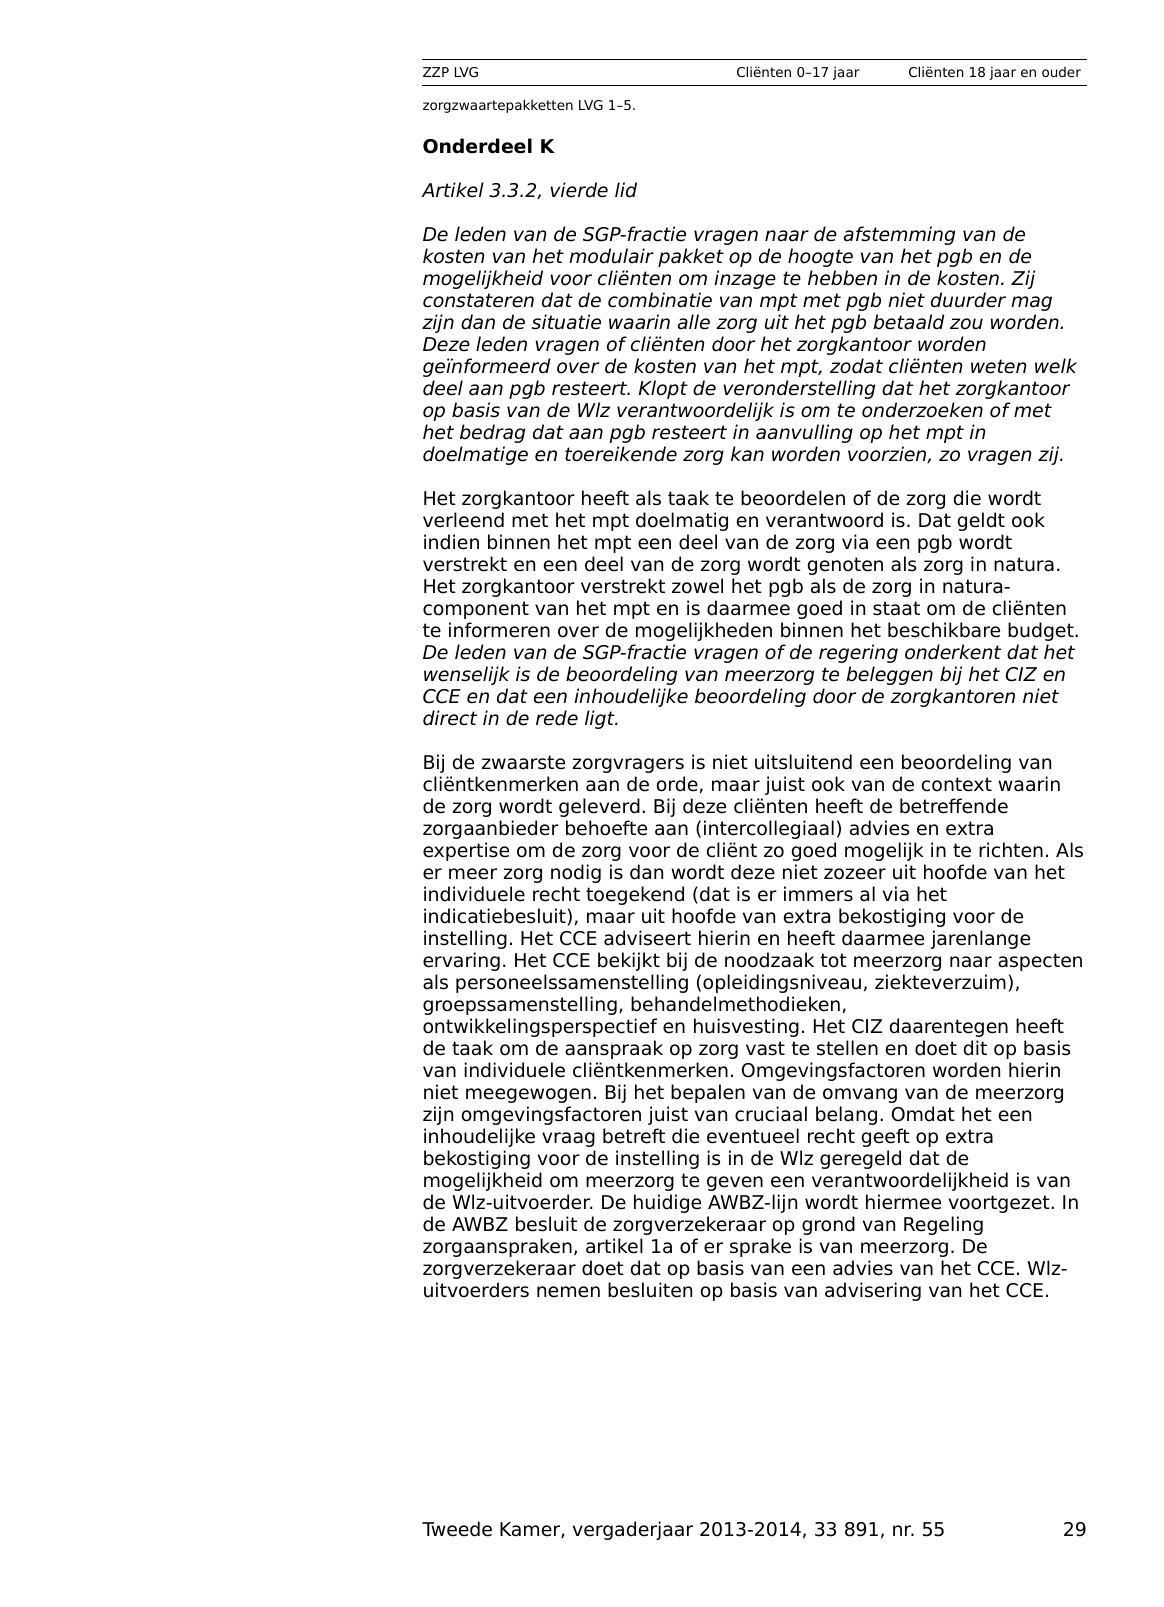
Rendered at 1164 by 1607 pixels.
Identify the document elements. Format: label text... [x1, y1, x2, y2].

subtitle Onderdeel K [422, 136, 1087, 158]
table_header ZZP LVG [422, 60, 644, 85]
text De leden van de SGP-fractie vragen of de regering onderkent dat het wenselijk is de beoordeling van meerzorg te beleggen bij het CIZ en CCE en dat een inhoudelijke beoordeling door de zorgkantoren niet direct in de rede ligt. [422, 642, 1087, 730]
table_header Cliënten 0–17 jaar [644, 60, 865, 85]
text De leden van de SGP-fractie vragen naar de afstemming van de kosten van het modulair pakket op de hoogte van het pgb en de mogelijkheid voor cliënten om inzage te hebben in de kosten. Zij constateren dat de combinatie van mpt met pgb niet duurder mag zijn dan de situatie waarin alle zorg uit het pgb betaald zou worden. Deze leden vragen of cliënten door het zorgkantoor worden geïnformeerd over de kosten van het mpt, zodat cliënten weten welk deel aan pgb resteert. Klopt de veronderstelling dat het zorgkantoor op basis van de Wlz verantwoordelijk is om te onderzoeken of met het bedrag dat aan pgb resteert in aanvulling op het mpt in doelmatige en toereikende zorg kan worden voorzien, zo vragen zij. [422, 224, 1087, 466]
table_header Cliënten 18 jaar en ouder [865, 60, 1087, 85]
text Bij de zwaarste zorgvragers is niet uitsluitend een beoordeling van cliëntkenmerken aan de orde, maar juist ook van de context waarin de zorg wordt geleverd. Bij deze cliënten heeft de betreffende zorgaanbieder behoefte aan (intercollegiaal) advies en extra expertise om de zorg voor de cliënt zo goed mogelijk in te richten. Als er meer zorg nodig is dan wordt deze niet zozeer uit hoofde van het individuele recht toegekend (dat is er immers al via het indicatiebesluit), maar uit hoofde van extra bekostiging voor de instelling. Het CCE adviseert hierin en heeft daarmee jarenlange ervaring. Het CCE bekijkt bij de noodzaak tot meerzorg naar aspecten als personeelssamenstelling (opleidingsniveau, ziekteverzuim), groepssamenstelling, behandelmethodieken, ontwikkelingsperspectief en huisvesting. Het CIZ daarentegen heeft de taak om de aanspraak op zorg vast te stellen en doet dit op basis van individuele cliëntkenmerken. Omgevingsfactoren worden hierin niet meegewogen. Bij het bepalen van de omvang van de meerzorg zijn omgevingsfactoren juist van cruciaal belang. Omdat het een inhoudelijke vraag betreft die eventueel recht geeft op extra bekostiging voor de instelling is in de Wlz geregeld dat de mogelijkheid om meerzorg te geven een verantwoordelijkheid is van de Wlz-uitvoerder. De huidige AWBZ-lijn wordt hiermee voortgezet. In de AWBZ besluit de zorgverzekeraar op grond van Regeling zorgaanspraken, artikel 1a of er sprake is van meerzorg. De zorgverzekeraar doet dat op basis van een advies van het CCE. Wlz-uitvoerders nemen besluiten op basis van advisering van het CCE. [422, 752, 1087, 1302]
text Het zorgkantoor heeft als taak te beoordelen of de zorg die wordt verleend met het mpt doelmatig en verantwoord is. Dat geldt ook indien binnen het mpt een deel van de zorg via een pgb wordt verstrekt en een deel van de zorg wordt genoten als zorg in natura. Het zorgkantoor verstrekt zowel het pgb als de zorg in natura-component van het mpt en is daarmee goed in staat om de cliënten te informeren over de mogelijkheden binnen het beschikbare budget. [422, 488, 1087, 642]
table_cell zorgzwaartepakketten LVG 1–5. [422, 86, 1087, 114]
subtitle Artikel 3.3.2, vierde lid [422, 180, 1087, 202]
